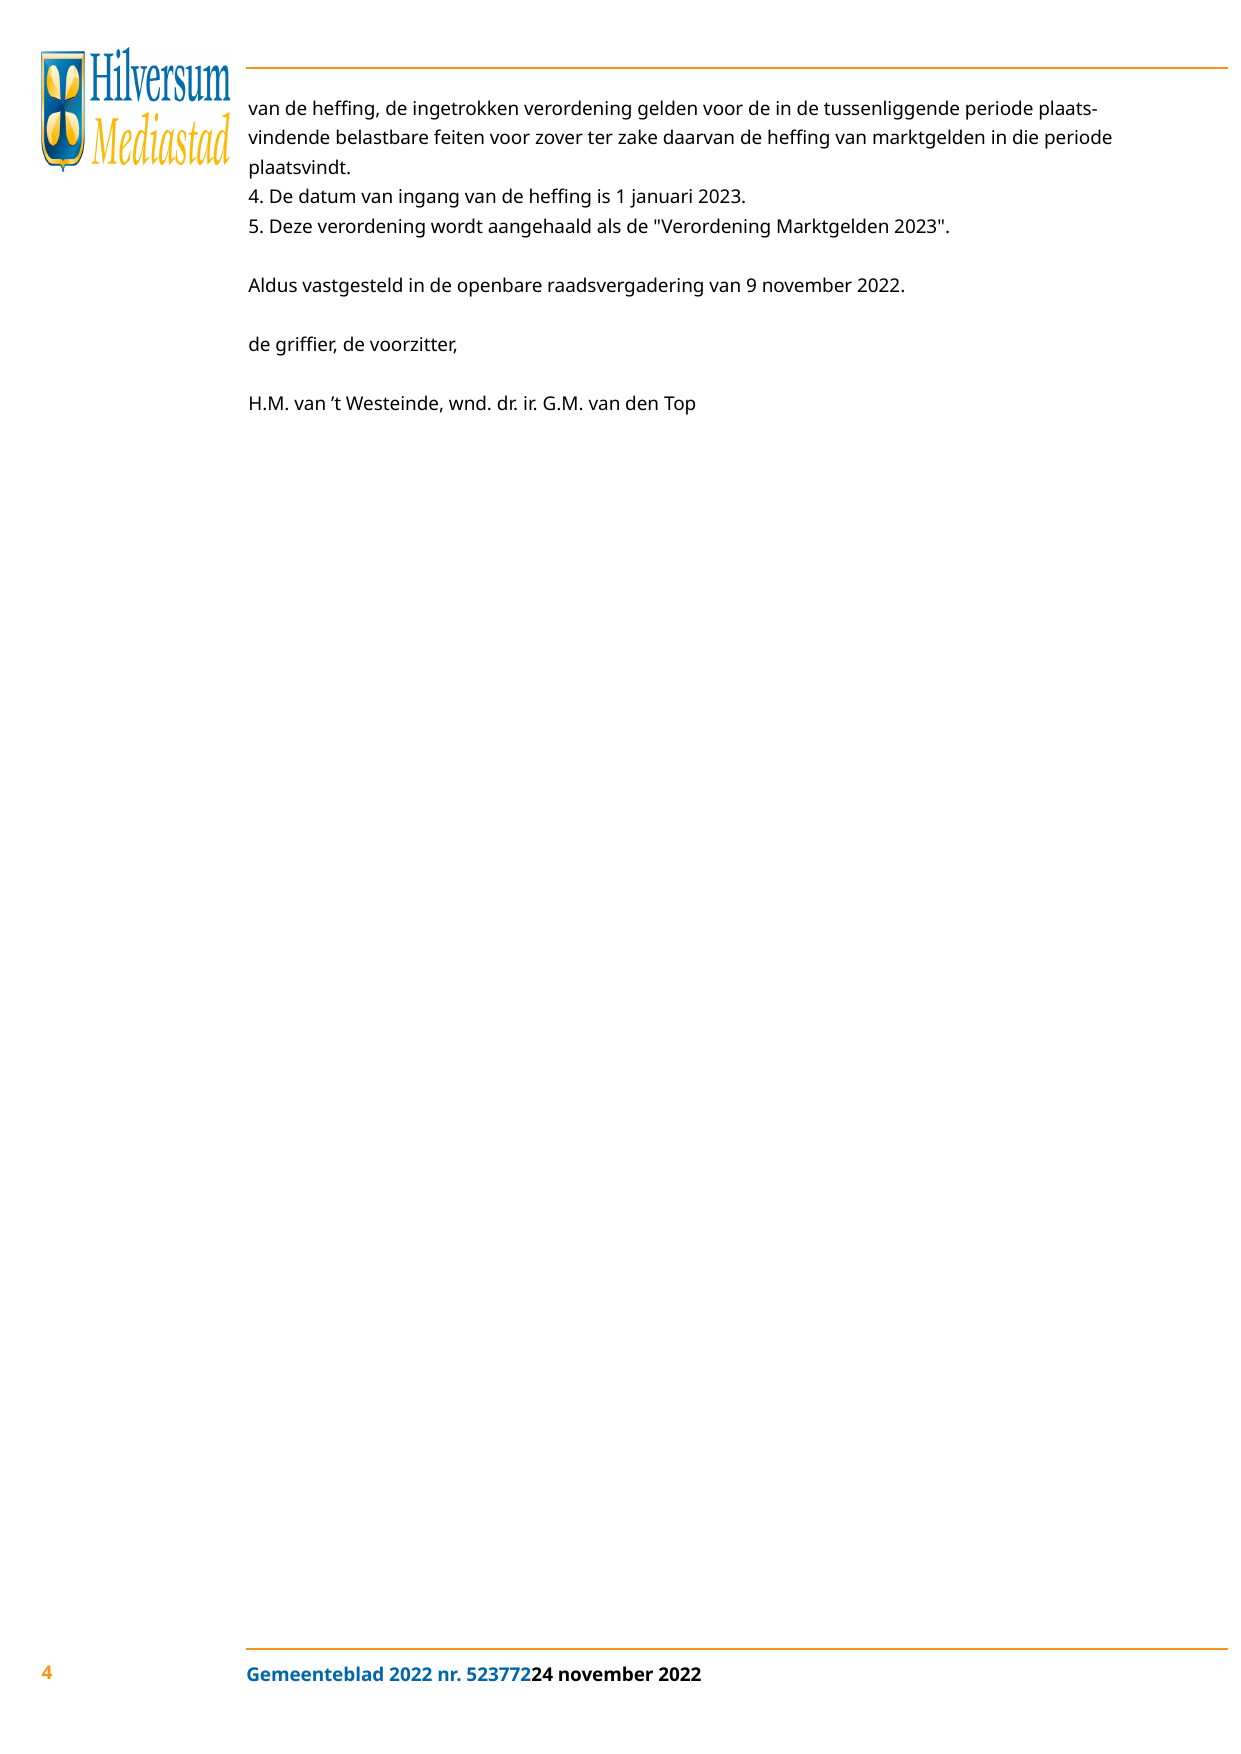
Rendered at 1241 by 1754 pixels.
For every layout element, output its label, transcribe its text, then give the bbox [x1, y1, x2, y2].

text 4. De datum van ingang van de heffing is 1 januari 2023. [248, 183, 1152, 209]
text Aldus vastgesteld in de openbare raadsvergadering van 9 november 2022. [248, 272, 1152, 298]
text van de heffing, de ingetrokken verordening gelden voor de in de tussenliggende periode plaats- [248, 95, 1152, 121]
text H.M. van ’t Westeinde, wnd. dr. ir. G.M. van den Top [248, 391, 1152, 416]
picture [41, 47, 231, 172]
text 5. Deze verordening wordt aangehaald als de "Verordening Marktgelden 2023". [248, 213, 1152, 239]
text de griffier, de voorzitter, [248, 331, 1152, 357]
text vindende belastbare feiten voor zover ter zake daarvan de heffing van marktgelden in die periode plaatsvindt. [248, 124, 1152, 180]
